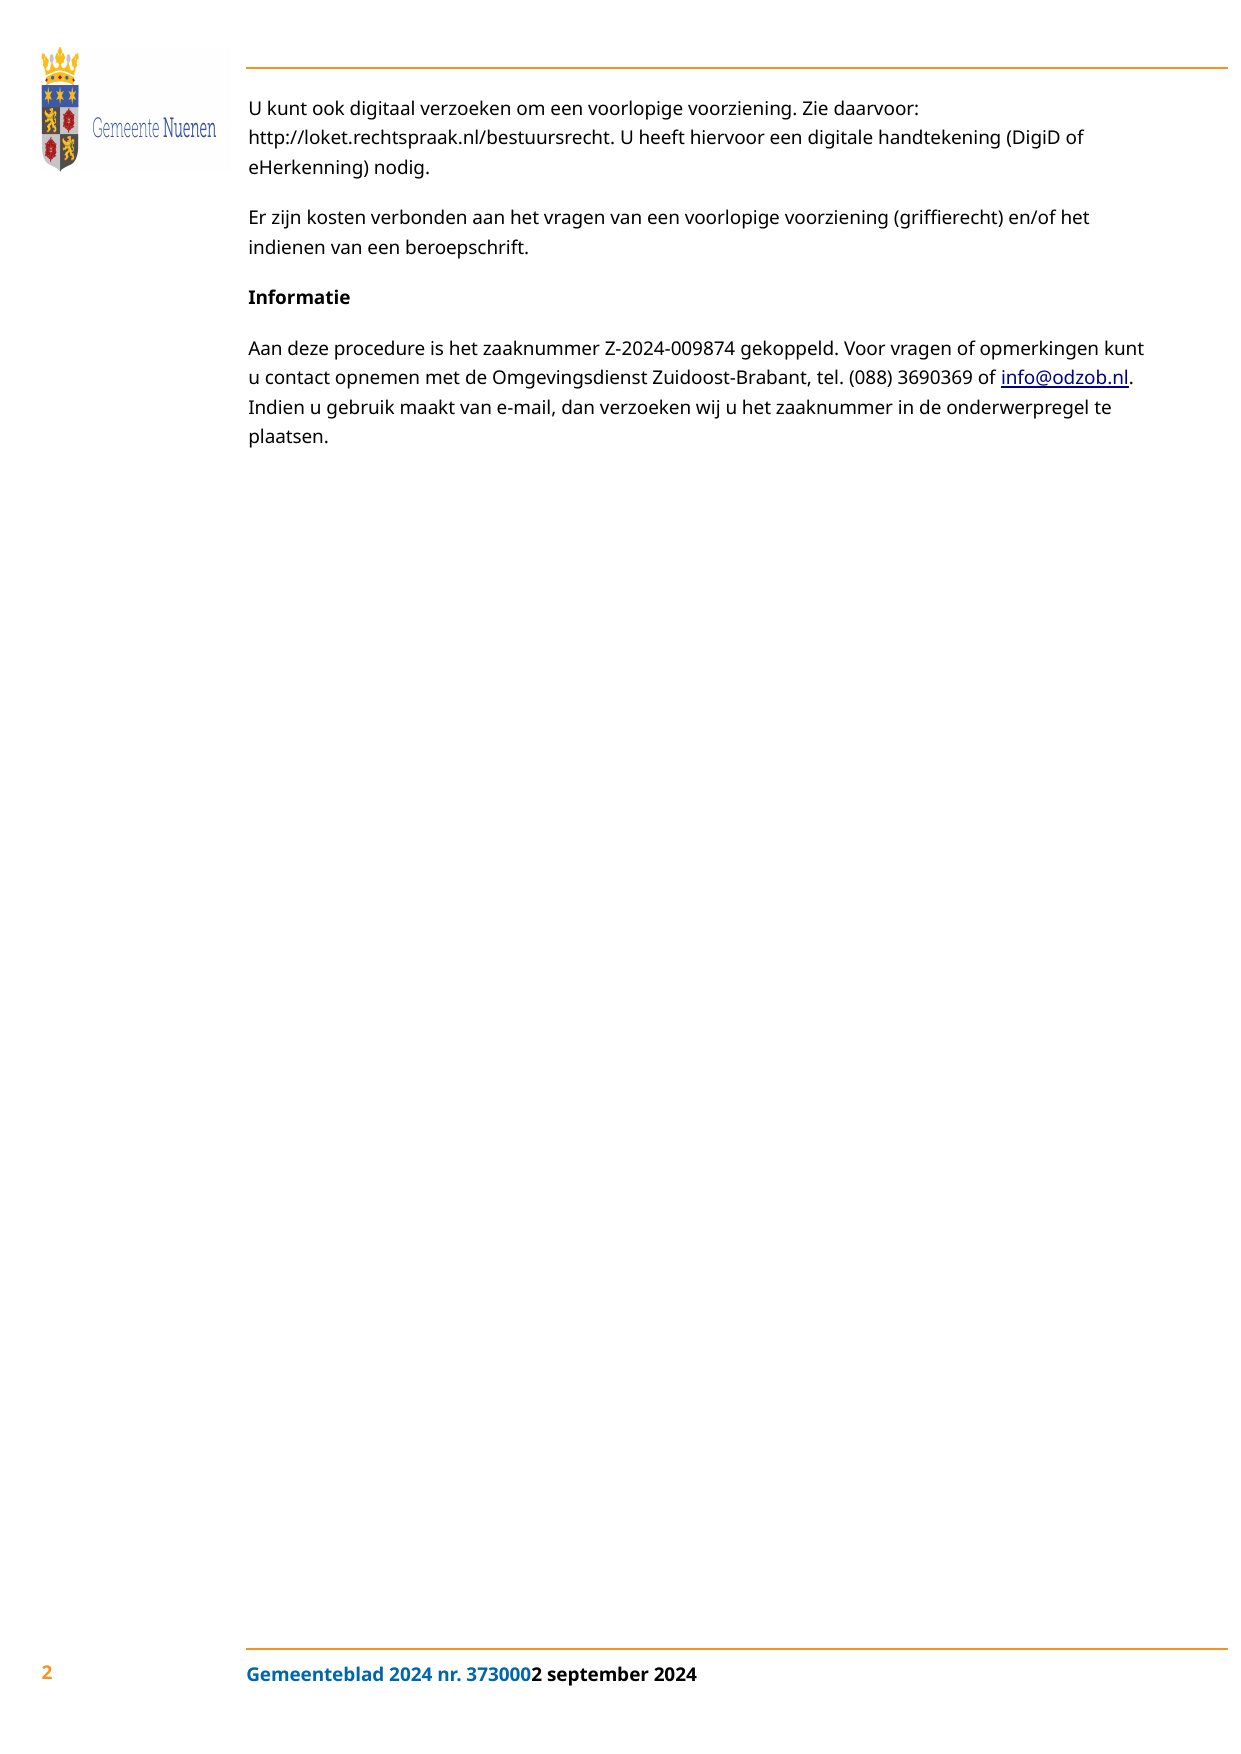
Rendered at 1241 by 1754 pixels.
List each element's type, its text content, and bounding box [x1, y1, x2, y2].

picture [41, 47, 231, 172]
text U kunt ook digitaal verzoeken om een voorlopige voorziening. Zie daarvoor: http://loket.rechtspraak.nl/bestuursrecht. U heeft hiervoor een digitale handtekening (DigiD of eHerkenning) nodig. [248, 95, 1152, 180]
text Informatie [248, 284, 1152, 310]
text Aan deze procedure is het zaaknummer Z-2024-009874 gekoppeld. Voor vragen of opmerkingen kunt u contact opnemen met de Omgevingsdienst Zuidoost-Brabant, tel. (088) 3690369 of info@odzob.nl. Indien u gebruik maakt van e-mail, dan verzoeken wij u het zaaknummer in de onderwerpregel te plaatsen. [248, 335, 1152, 449]
text Er zijn kosten verbonden aan het vragen van een voorlopige voorziening (griffierecht) en/of het indienen van een beroepschrift. [248, 204, 1152, 260]
